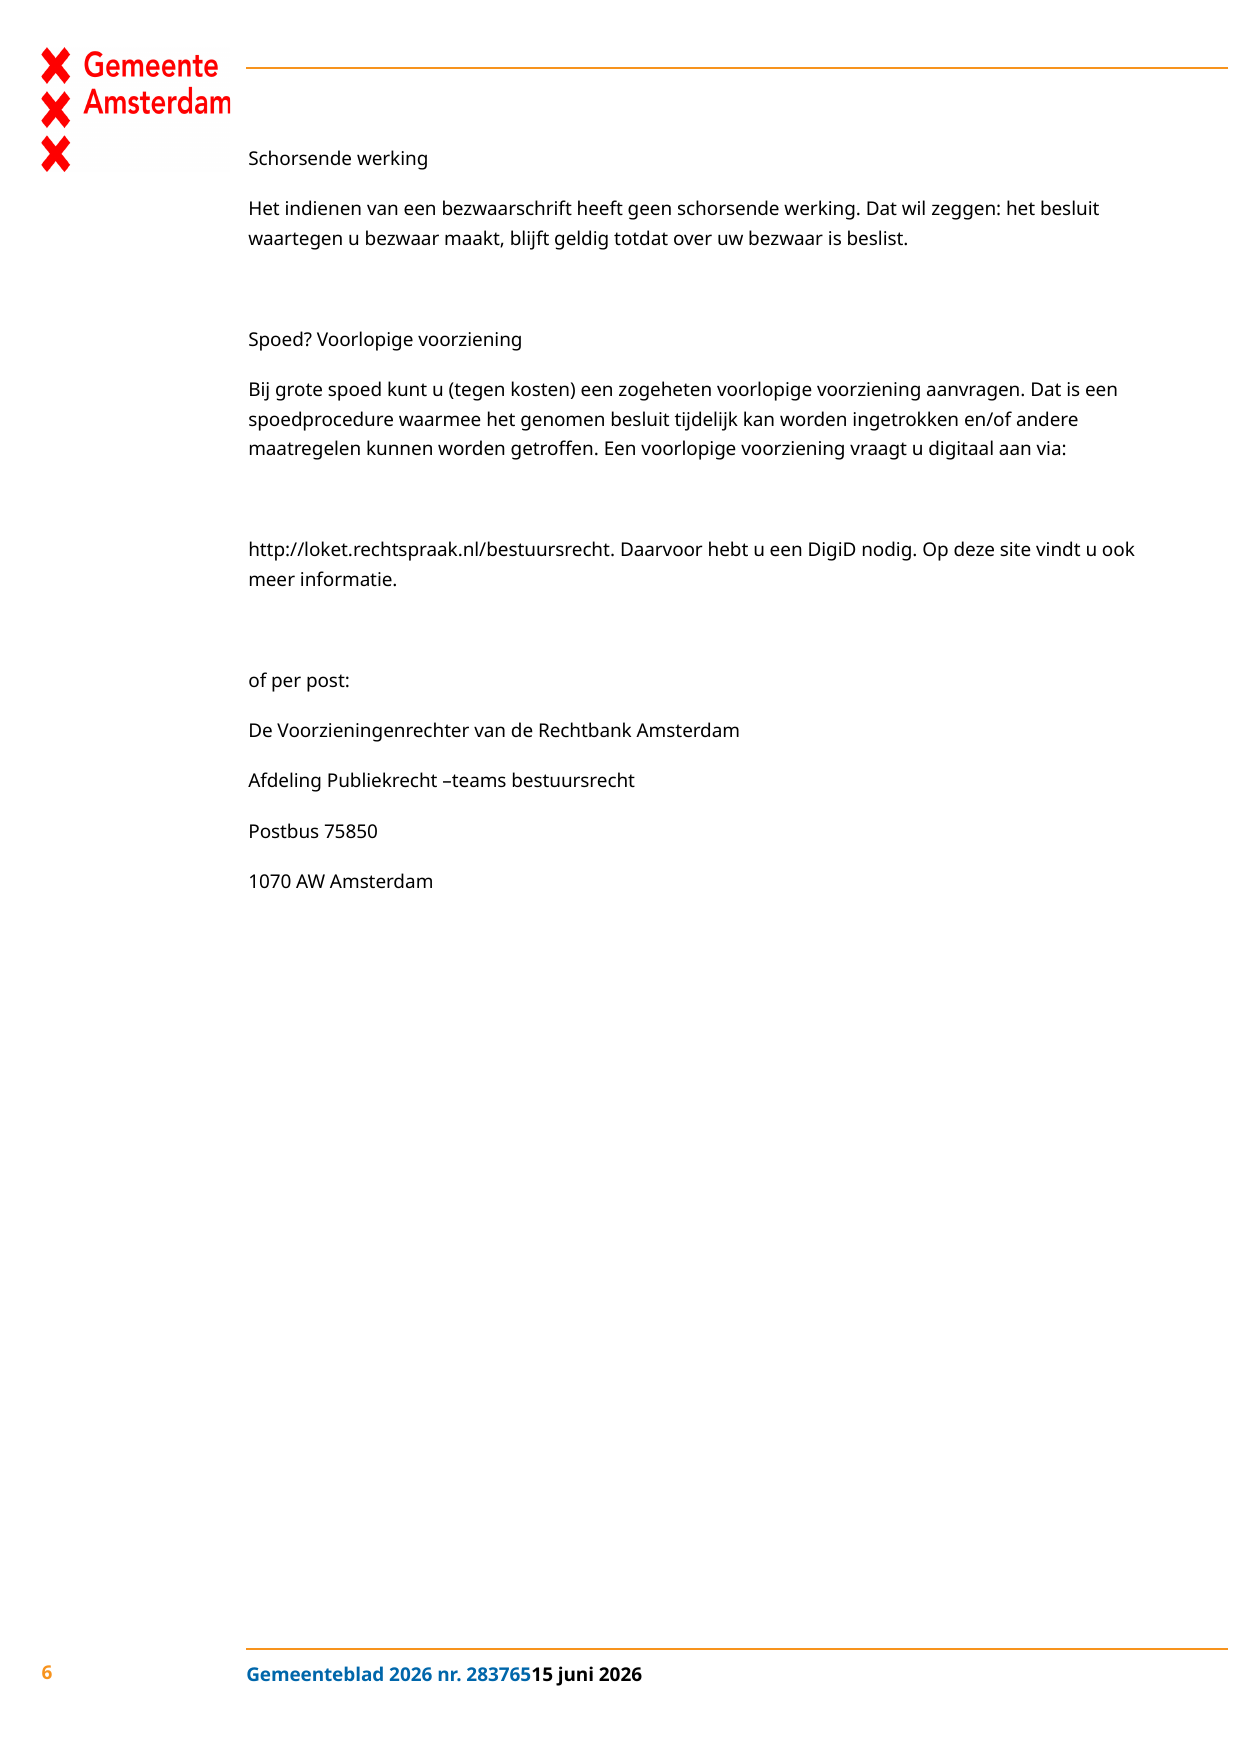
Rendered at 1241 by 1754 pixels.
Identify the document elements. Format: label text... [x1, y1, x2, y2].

text Schorsende werking [248, 145, 1152, 171]
text Afdeling Publiekrecht –teams bestuursrecht [248, 768, 1152, 793]
picture [41, 47, 231, 172]
text http://loket.rechtspraak.nl/bestuursrecht. Daarvoor hebt u een DigiD nodig. Op deze site vindt u ook meer informatie. [248, 536, 1152, 592]
text Het indienen van een bezwaarschrift heeft geen schorsende werking. Dat wil zeggen: het besluit waartegen u bezwaar maakt, blijft geldig totdat over uw bezwaar is beslist. [248, 196, 1152, 251]
text 1070 AW Amsterdam [248, 868, 1152, 894]
text Spoed? Voorlopige voorziening [248, 326, 1152, 352]
text Bij grote spoed kunt u (tegen kosten) een zogeheten voorlopige voorziening aanvragen. Dat is een spoedprocedure waarmee het genomen besluit tijdelijk kan worden ingetrokken en/of andere maatregelen kunnen worden getroffen. Een voorlopige voorziening vraagt u digitaal aan via: [248, 376, 1152, 461]
text Postbus 75850 [248, 818, 1152, 844]
text De Voorzieningenrechter van de Rechtbank Amsterdam [248, 717, 1152, 743]
text of per post: [248, 667, 1152, 693]
